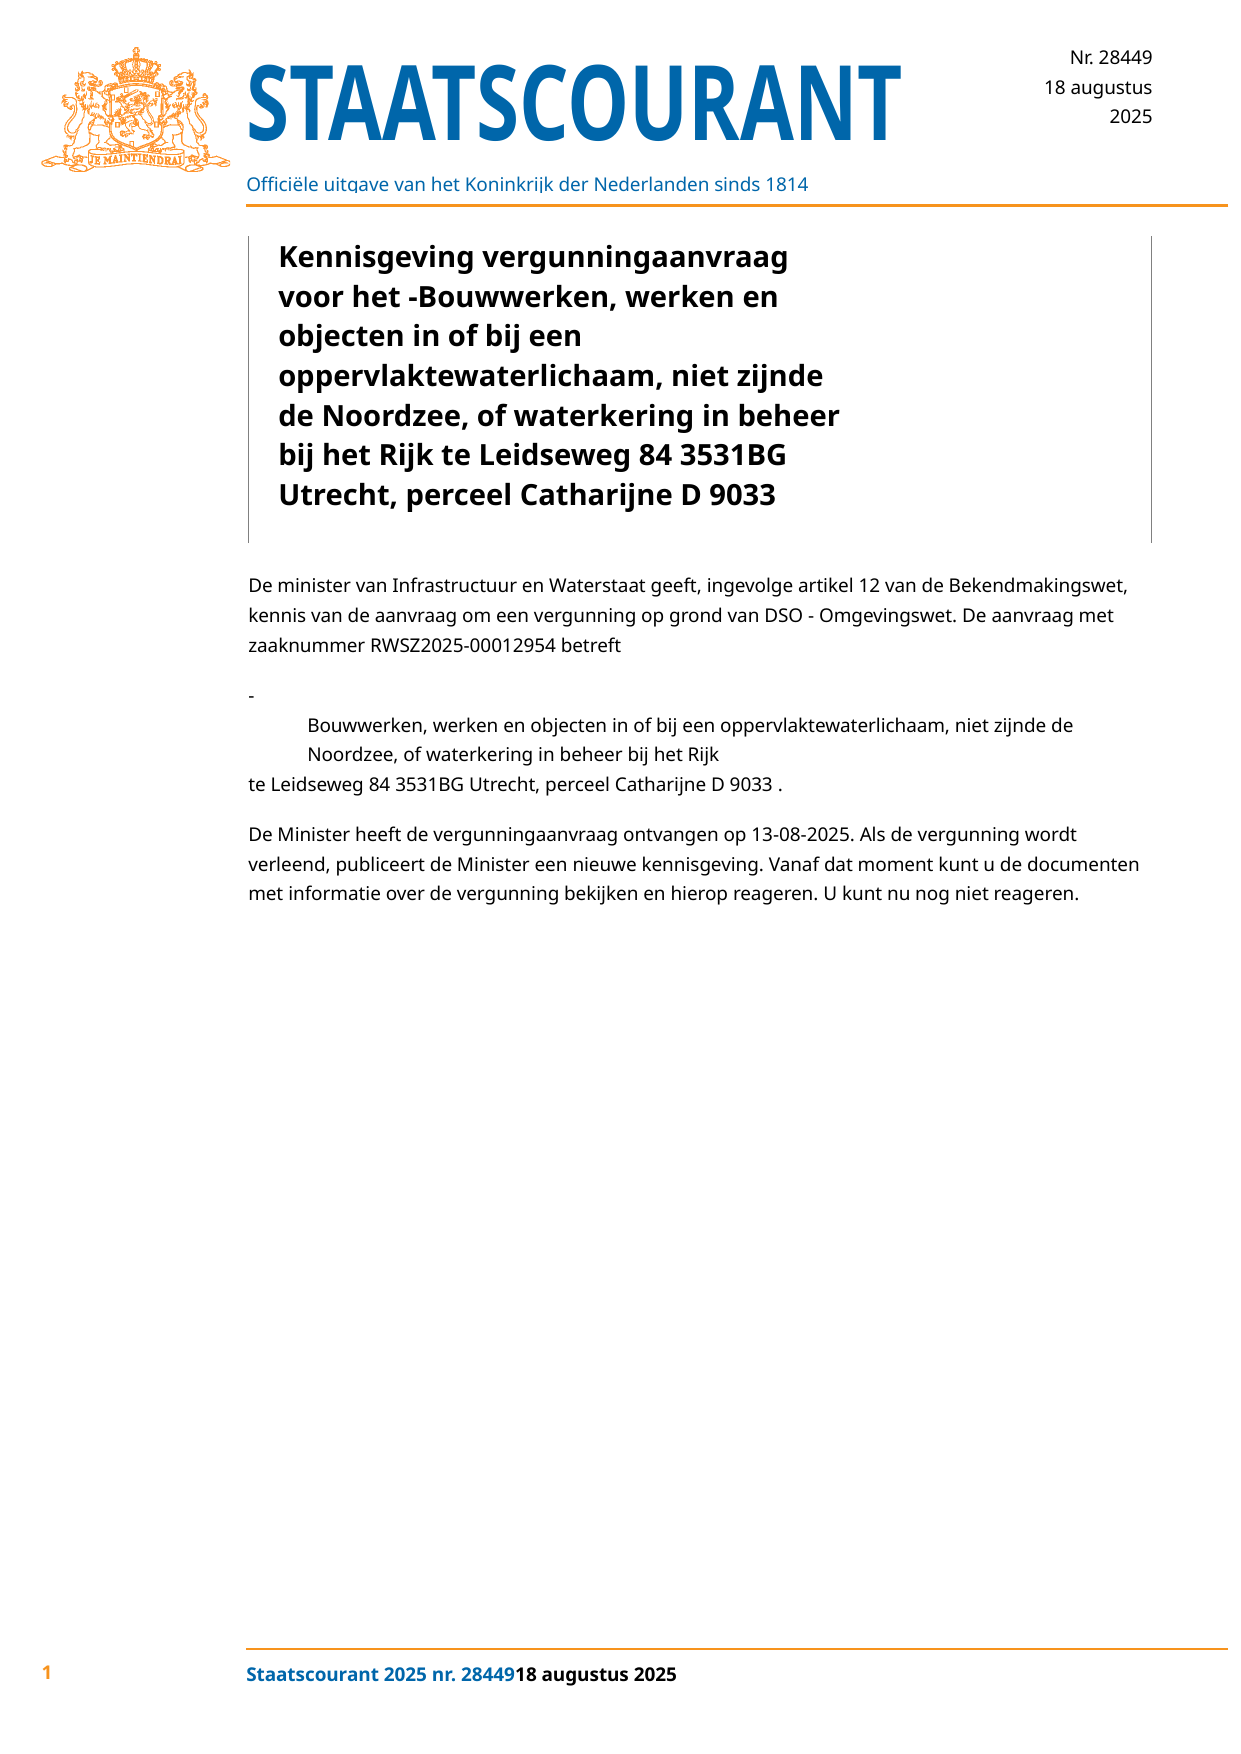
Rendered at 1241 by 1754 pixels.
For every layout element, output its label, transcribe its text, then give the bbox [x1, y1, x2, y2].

picture [912, 236, 1090, 414]
table_header [1090, 236, 1151, 413]
table_header Kennisgeving vergunningaanvraag voor het -Bouwwerken, werken en objecten in of bij een oppervlaktewaterlichaam, niet zijnde de Noordzee, of waterkering in beheer bij het Rijk te Leidseweg 84 3531BG Utrecht, perceel Catharijne D 9033 [249, 236, 850, 543]
table_header [850, 236, 912, 413]
text De Minister heeft de vergunningaanvraag ontvangen op 13-08-2025. Als de vergunning wordt verleend, publiceert de Minister een nieuwe kennisgeving. Vanaf dat moment kunt u de documenten met informatie over de vergunning bekijken en hierop reageren. U kunt nu nog niet reageren. [248, 821, 1152, 906]
list Bouwwerken, werken en objecten in of bij een oppervlaktewaterlichaam, niet zijnde de Noordzee, of waterkering in beheer bij het Rijk [248, 712, 1152, 767]
text te Leidseweg 84 3531BG Utrecht, perceel Catharijne D 9033 . [248, 771, 1152, 797]
text De minister van Infrastructuur en Waterstaat geeft, ingevolge artikel 12 van de Bekendmakingswet, kennis van de aanvraag om een vergunning op grond van DSO - Omgevingswet. De aanvraag met zaaknummer RWSZ2025-00012954 betreft [248, 573, 1152, 658]
table_header [850, 414, 1151, 543]
picture [41, 47, 231, 172]
